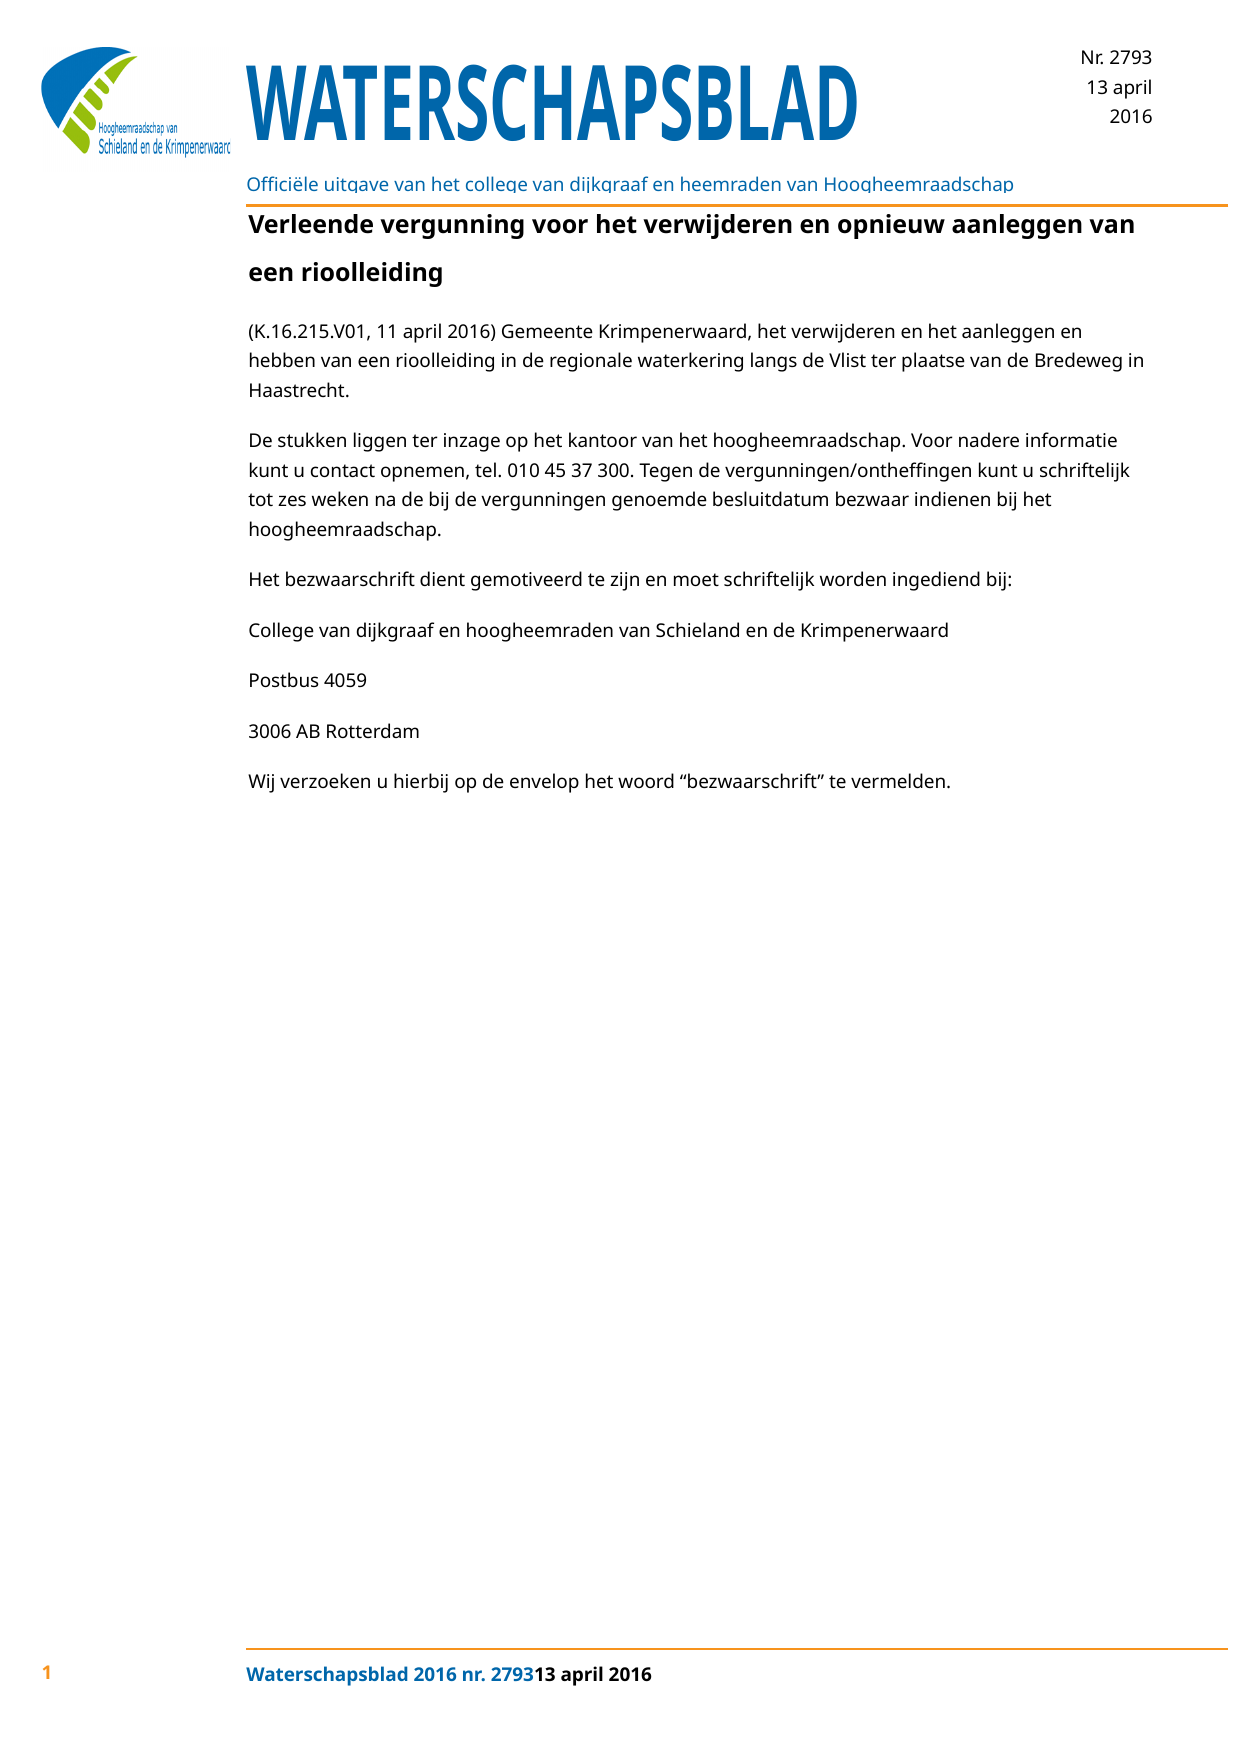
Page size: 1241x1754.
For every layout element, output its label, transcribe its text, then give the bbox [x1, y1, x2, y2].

text Verleende vergunning voor het verwijderen en opnieuw aanleggen van een rioolleiding [248, 207, 1152, 288]
text Het bezwaarschrift dient gemotiveerd te zijn en moet schriftelijk worden ingediend bij: [248, 567, 1152, 592]
text Postbus 4059 [248, 667, 1152, 693]
text De stukken liggen ter inzage op het kantoor van het hoogheemraadschap. Voor nadere informatie kunt u contact opnemen, tel. 010 45 37 300. Tegen de vergunningen/ontheffingen kunt u schriftelijk tot zes weken na de bij de vergunningen genoemde besluitdatum bezwaar indienen bij het hoogheemraadschap. [248, 427, 1152, 542]
picture [41, 47, 231, 172]
text (K.16.215.V01, 11 april 2016) Gemeente Krimpenerwaard, het verwijderen en het aanleggen en hebben van een rioolleiding in de regionale waterkering langs de Vlist ter plaatse van de Bredeweg in Haastrecht. [248, 318, 1152, 403]
text 3006 AB Rotterdam [248, 718, 1152, 744]
text Wij verzoeken u hierbij op de envelop het woord “bezwaarschrift” te vermelden. [248, 768, 1152, 794]
text College van dijkgraaf en hoogheemraden van Schieland en de Krimpenerwaard [248, 617, 1152, 643]
